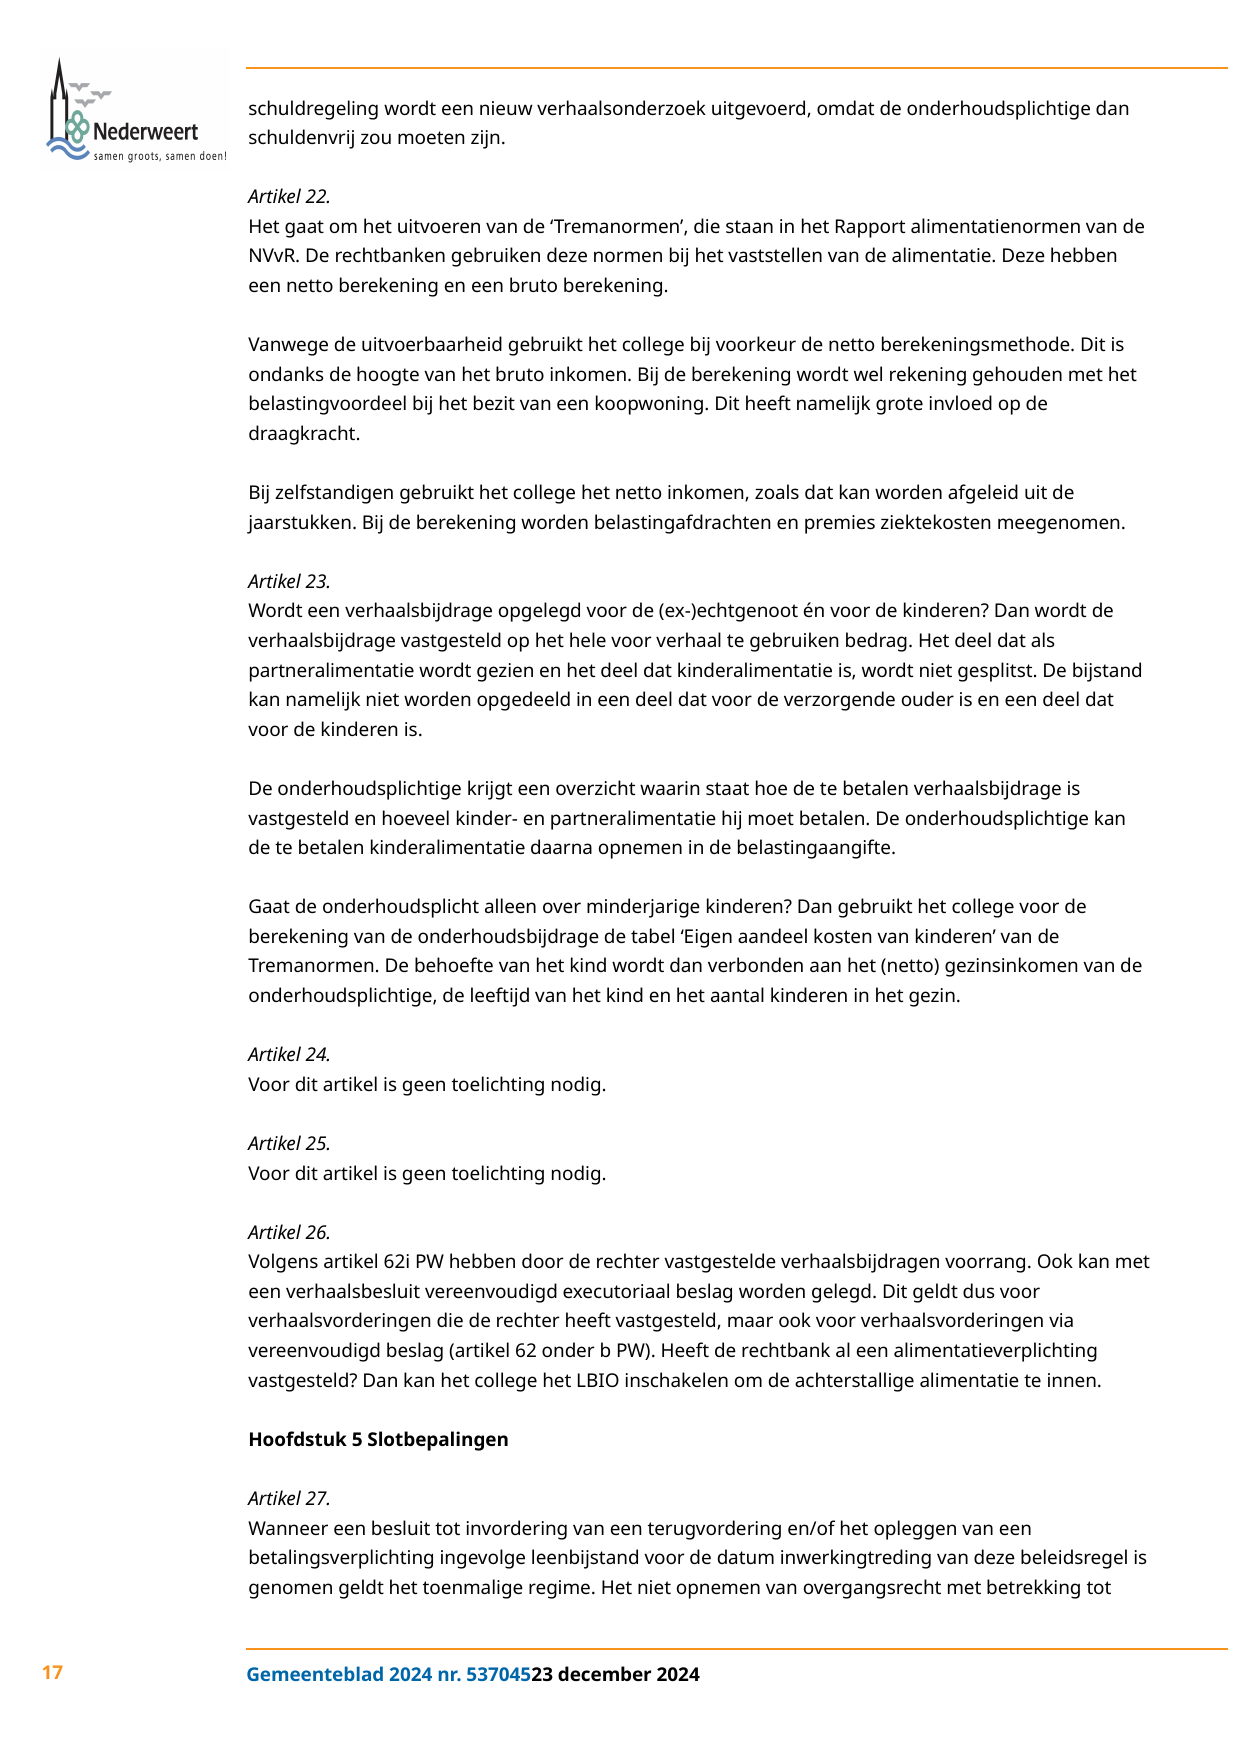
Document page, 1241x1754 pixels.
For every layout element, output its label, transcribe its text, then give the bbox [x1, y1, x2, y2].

text Artikel 27. [248, 1485, 1152, 1511]
text Volgens artikel 62i PW hebben door de rechter vastgestelde verhaalsbijdragen voorrang. Ook kan met een verhaalsbesluit vereenvoudigd executoriaal beslag worden gelegd. Dit geldt dus voor verhaalsvorderingen die de rechter heeft vastgesteld, maar ook voor verhaalsvorderingen via vereenvoudigd beslag (artikel 62 onder b PW). Heeft de rechtbank al een alimentatieverplichting vastgesteld? Dan kan het college het LBIO inschakelen om de achterstallige alimentatie te innen. [248, 1248, 1152, 1393]
text Het gaat om het uitvoeren van de ‘Tremanormen’, die staan in het Rapport alimentatienormen van de NVvR. De rechtbanken gebruiken deze normen bij het vaststellen van de alimentatie. Deze hebben een netto berekening en een bruto berekening. [248, 213, 1152, 298]
text Gaat de onderhoudsplicht alleen over minderjarige kinderen? Dan gebruikt het college voor de berekening van de onderhoudsbijdrage de tabel ‘Eigen aandeel kosten van kinderen’ van de Tremanormen. De behoefte van het kind wordt dan verbonden aan het (netto) gezinsinkomen van de onderhoudsplichtige, de leeftijd van het kind en het aantal kinderen in het gezin. [248, 893, 1152, 1008]
text Wordt een verhaalsbijdrage opgelegd voor de (ex-)echtgenoot én voor de kinderen? Dan wordt de verhaalsbijdrage vastgesteld op het hele voor verhaal te gebruiken bedrag. Het deel dat als partneralimentatie wordt gezien en het deel dat kinderalimentatie is, wordt niet gesplitst. De bijstand kan namelijk niet worden opgedeeld in een deel dat voor de verzorgende ouder is en een deel dat voor de kinderen is. [248, 598, 1152, 742]
text Voor dit artikel is geen toelichting nodig. [248, 1071, 1152, 1097]
text Bij zelfstandigen gebruikt het college het netto inkomen, zoals dat kan worden afgeleid uit de jaarstukken. Bij de berekening worden belastingafdrachten en premies ziektekosten meegenomen. [248, 479, 1152, 535]
text schuldregeling wordt een nieuw verhaalsonderzoek uitgevoerd, omdat de onderhoudsplichtige dan schuldenvrij zou moeten zijn. [248, 95, 1152, 150]
text Artikel 22. [248, 183, 1152, 209]
text Vanwege de uitvoerbaarheid gebruikt het college bij voorkeur de netto berekeningsmethode. Dit is ondanks de hoogte van het bruto inkomen. Bij de berekening wordt wel rekening gehouden met het belastingvoordeel bij het bezit van een koopwoning. Dit heeft namelijk grote invloed op de draagkracht. [248, 331, 1152, 446]
text Wanneer een besluit tot invordering van een terugvordering en/of het opleggen van een betalingsverplichting ingevolge leenbijstand voor de datum inwerkingtreding van deze beleidsregel is genomen geldt het toenmalige regime. Het niet opnemen van overgangsrecht met betrekking tot [248, 1515, 1152, 1600]
text De onderhoudsplichtige krijgt een overzicht waarin staat hoe de te betalen verhaalsbijdrage is vastgesteld en hoeveel kinder- en partneralimentatie hij moet betalen. De onderhoudsplichtige kan de te betalen kinderalimentatie daarna opnemen in de belastingaangifte. [248, 775, 1152, 860]
text Voor dit artikel is geen toelichting nodig. [248, 1160, 1152, 1186]
text Artikel 25. [248, 1130, 1152, 1156]
text Artikel 24. [248, 1041, 1152, 1067]
text Artikel 26. [248, 1219, 1152, 1245]
text Artikel 23. [248, 568, 1152, 594]
picture [41, 47, 231, 172]
text Hoofdstuk 5 Slotbepalingen [248, 1426, 1152, 1452]
